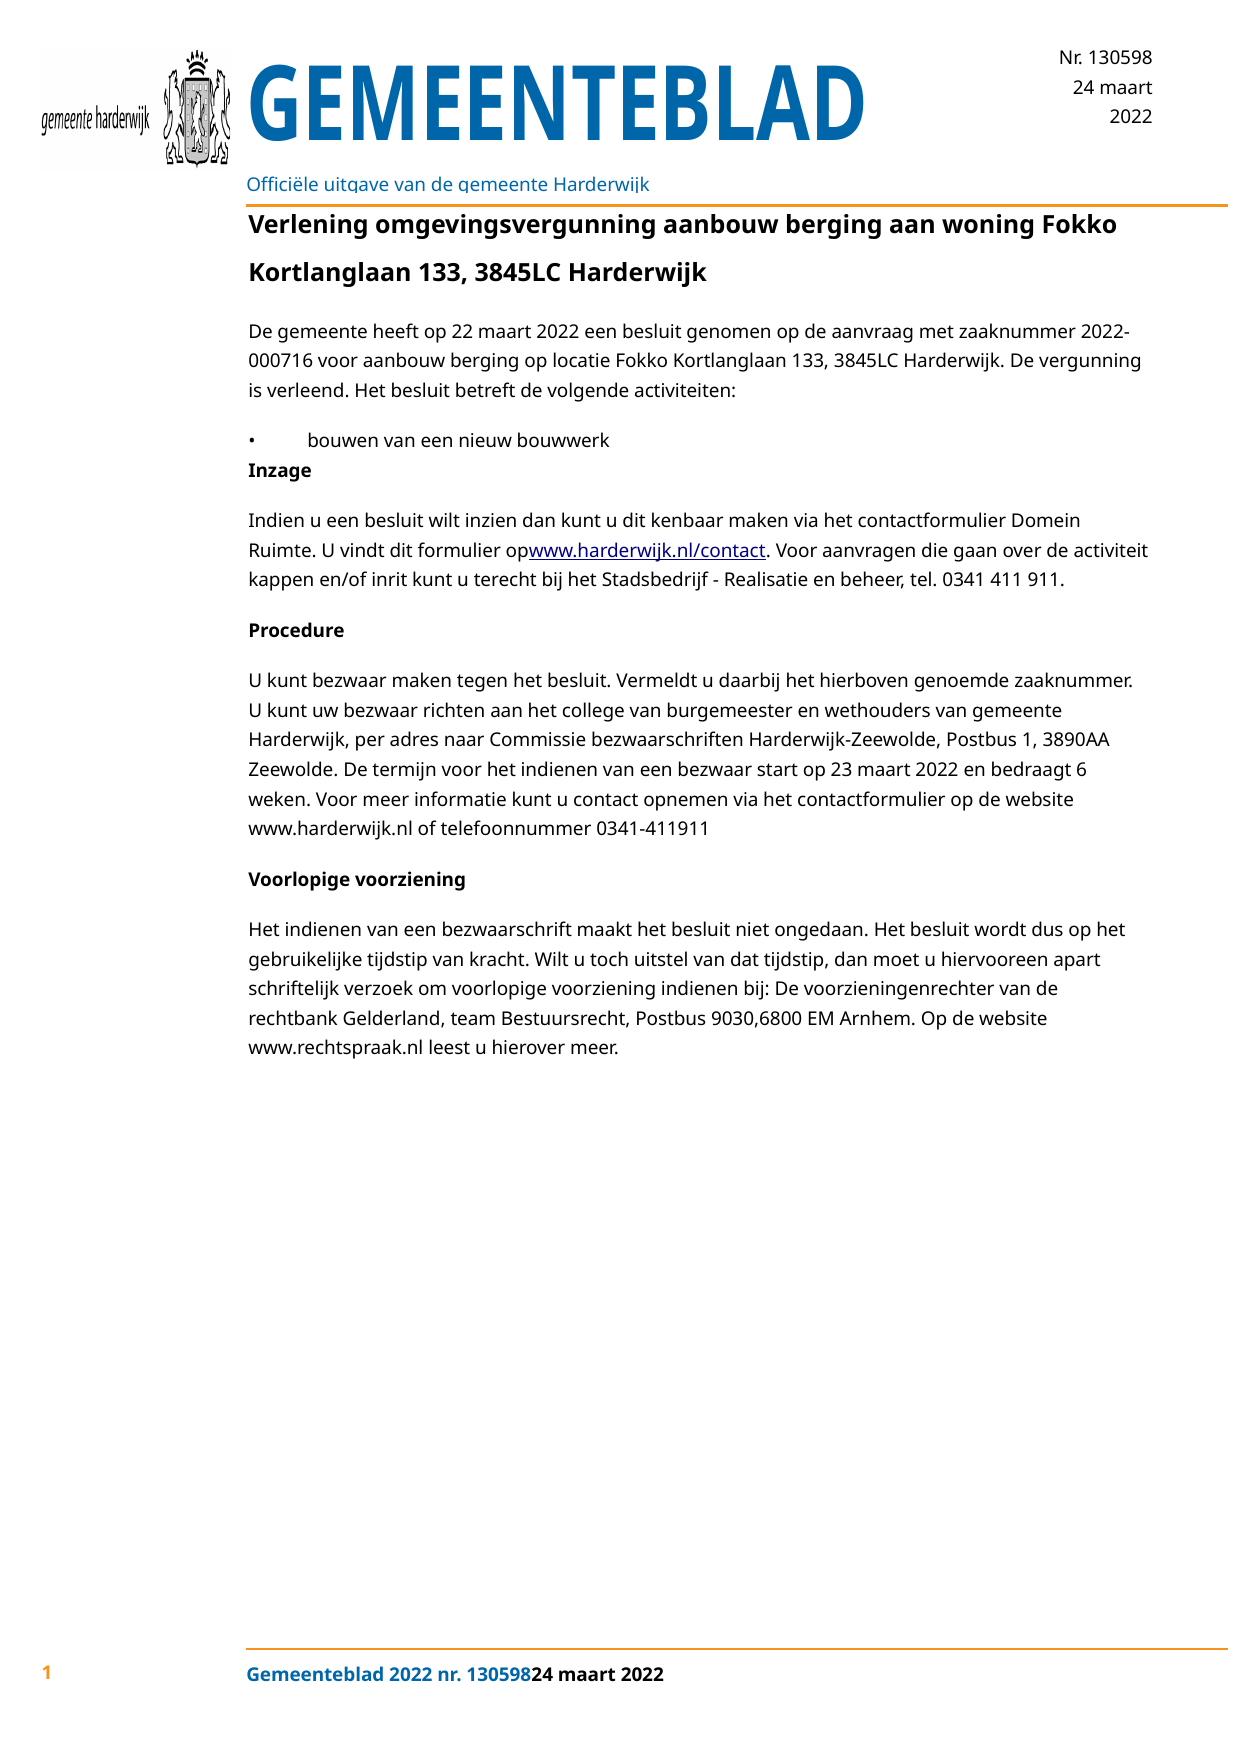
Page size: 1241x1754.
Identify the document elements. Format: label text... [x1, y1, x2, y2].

picture [41, 47, 231, 172]
text De gemeente heeft op 22 maart 2022 een besluit genomen op de aanvraag met zaaknummer 2022-000716 voor aanbouw berging op locatie Fokko Kortlanglaan 133, 3845LC Harderwijk. De vergunning is verleend. Het besluit betreft de volgende activiteiten: [248, 318, 1152, 403]
text Verlening omgevingsvergunning aanbouw berging aan woning Fokko Kortlanglaan 133, 3845LC Harderwijk [248, 207, 1152, 288]
text U kunt bezwaar maken tegen het besluit. Vermeldt u daarbij het hierboven genoemde zaaknummer. U kunt uw bezwaar richten aan het college van burgemeester en wethouders van gemeente Harderwijk, per adres naar Commissie bezwaarschriften Harderwijk-Zeewolde, Postbus 1, 3890AA Zeewolde. De termijn voor het indienen van een bezwaar start op 23 maart 2022 en bedraagt 6 weken. Voor meer informatie kunt u contact opnemen via het contactformulier op de website www.harderwijk.nl of telefoonnummer 0341-411911 [248, 667, 1152, 841]
text Procedure [248, 617, 1152, 643]
list bouwen van een nieuw bouwwerk [248, 427, 1152, 453]
text Indien u een besluit wilt inzien dan kunt u dit kenbaar maken via het contactformulier Domein Ruimte. U vindt dit formulier opwww.harderwijk.nl/contact. Voor aanvragen die gaan over de activiteit kappen en/of inrit kunt u terecht bij het Stadsbedrijf - Realisatie en beheer, tel. 0341 411 911. [248, 507, 1152, 592]
text Het indienen van een bezwaarschrift maakt het besluit niet ongedaan. Het besluit wordt dus op het gebruikelijke tijdstip van kracht. Wilt u toch uitstel van dat tijdstip, dan moet u hiervooreen apart schriftelijk verzoek om voorlopige voorziening indienen bij: De voorzieningenrechter van de rechtbank Gelderland, team Bestuursrecht, Postbus 9030,6800 EM Arnhem. Op de website www.rechtspraak.nl leest u hierover meer. [248, 916, 1152, 1060]
text Voorlopige voorziening [248, 866, 1152, 892]
text Inzage [248, 457, 1152, 483]
